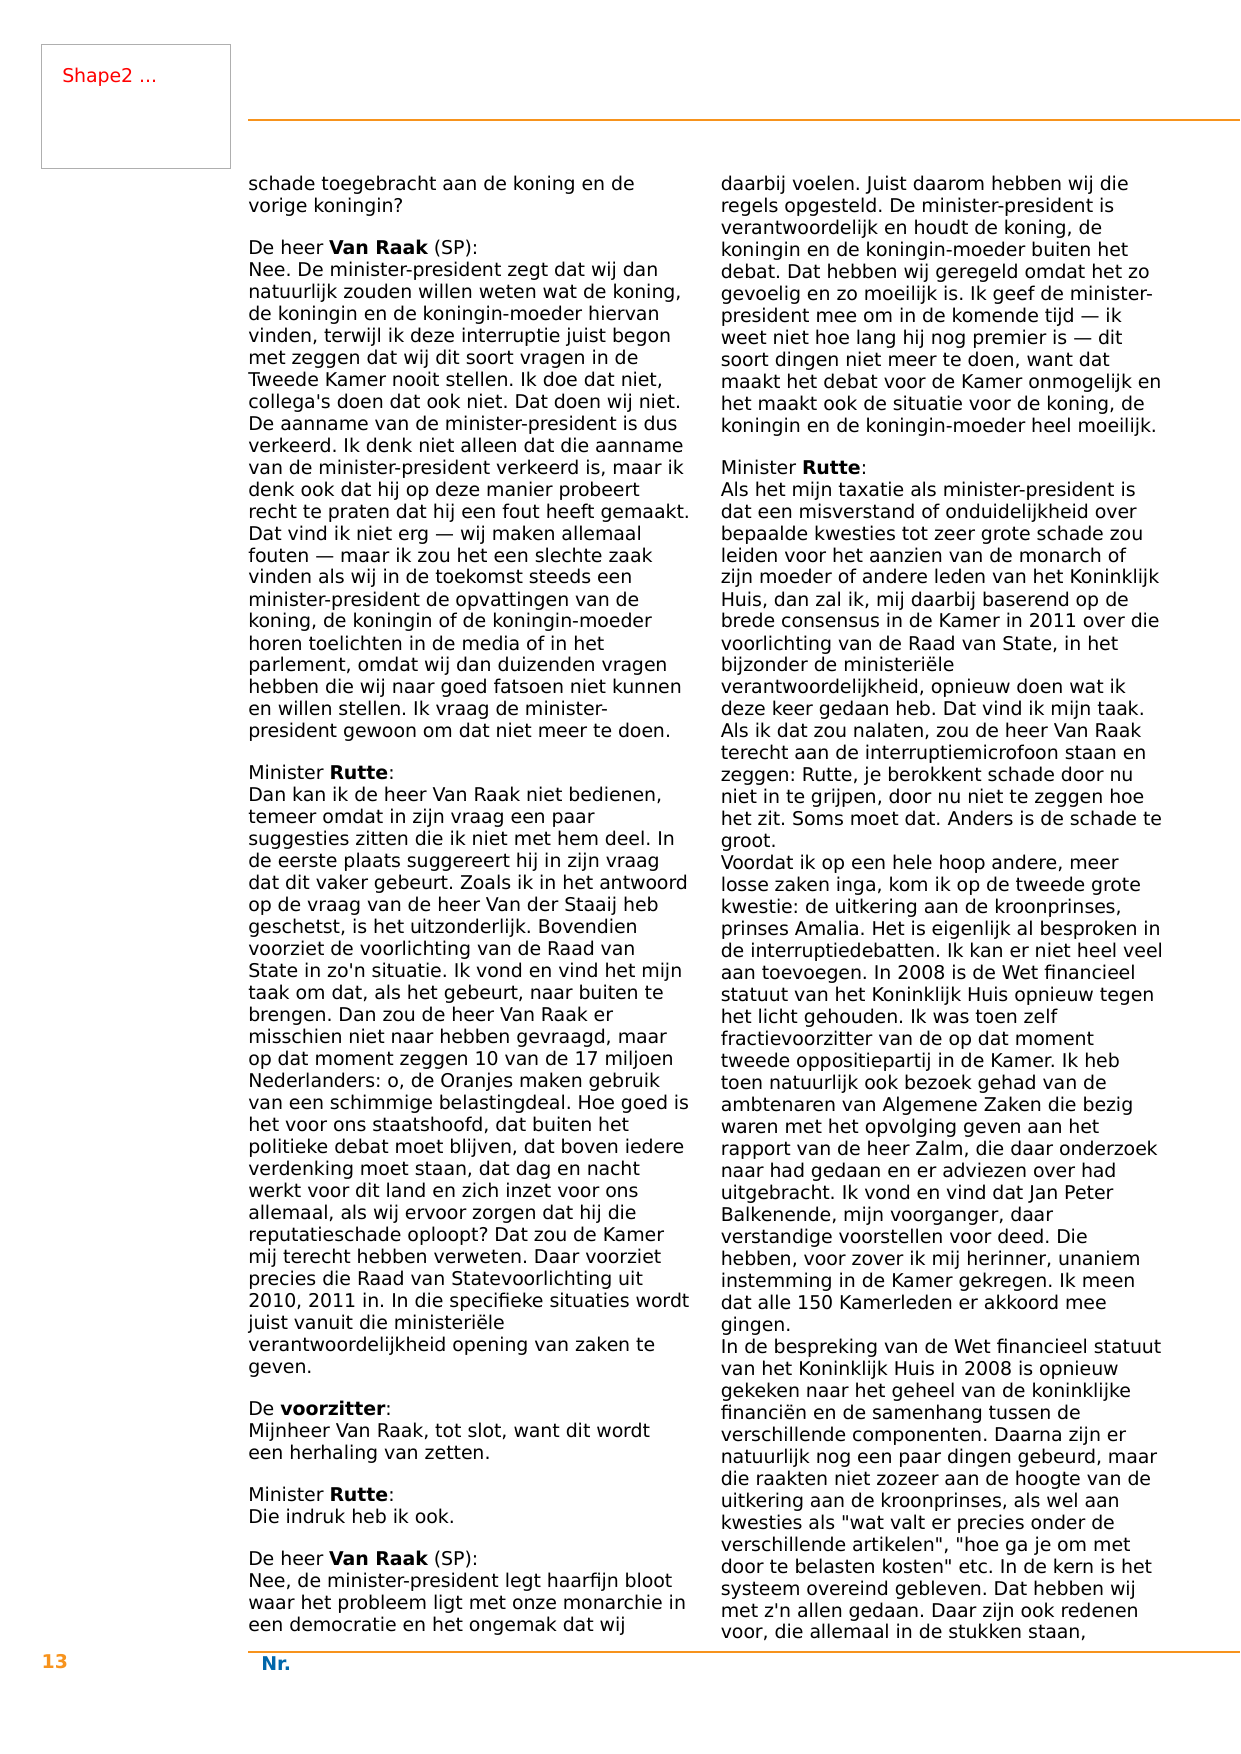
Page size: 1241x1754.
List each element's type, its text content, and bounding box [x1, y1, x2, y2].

text Als het mijn taxatie als minister-president is dat een misverstand of onduidelijkheid over bepaalde kwesties tot zeer grote schade zou leiden voor het aanzien van de monarch of zijn moeder of andere leden van het Koninklijk Huis, dan zal ik, mij daarbij baserend op de brede consensus in de Kamer in 2011 over die voorlichting van de Raad van State, in het bijzonder de ministeriële verantwoordelijkheid, opnieuw doen wat ik deze keer gedaan heb. Dat vind ik mijn taak. Als ik dat zou nalaten, zou de heer Van Raak terecht aan de interruptiemicrofoon staan en zeggen: Rutte, je berokkent schade door nu niet in te grijpen, door nu niet te zeggen hoe het zit. Soms moet dat. Anders is de schade te groot. [721, 478, 1163, 852]
text Mijnheer Van Raak, tot slot, want dit wordt een herhaling van zetten. [248, 1420, 691, 1464]
text Nee. De minister-president zegt dat wij dan natuurlijk zouden willen weten wat de koning, de koningin en de koningin-moeder hiervan vinden, terwijl ik deze interruptie juist begon met zeggen dat wij dit soort vragen in de Tweede Kamer nooit stellen. Ik doe dat niet, collega's doen dat ook niet. Dat doen wij niet. De aanname van de minister-president is dus verkeerd. Ik denk niet alleen dat die aanname van de minister-president verkeerd is, maar ik denk ook dat hij op deze manier probeert recht te praten dat hij een fout heeft gemaakt. Dat vind ik niet erg — wij maken allemaal fouten — maar ik zou het een slechte zaak vinden als wij in de toekomst steeds een minister-president de opvattingen van de koning, de koningin of de koningin-moeder horen toelichten in de media of in het parlement, omdat wij dan duizenden vragen hebben die wij naar goed fatsoen niet kunnen en willen stellen. Ik vraag de minister-president gewoon om dat niet meer te doen. [248, 259, 691, 742]
text Dan kan ik de heer Van Raak niet bedienen, temeer omdat in zijn vraag een paar suggesties zitten die ik niet met hem deel. In de eerste plaats suggereert hij in zijn vraag dat dit vaker gebeurt. Zoals ik in het antwoord op de vraag van de heer Van der Staaij heb geschetst, is het uitzonderlijk. Bovendien voorziet de voorlichting van de Raad van State in zo'n situatie. Ik vond en vind het mijn taak om dat, als het gebeurt, naar buiten te brengen. Dan zou de heer Van Raak er misschien niet naar hebben gevraagd, maar op dat moment zeggen 10 van de 17 miljoen Nederlanders: o, de Oranjes maken gebruik van een schimmige belastingdeal. Hoe goed is het voor ons staatshoofd, dat buiten het politieke debat moet blijven, dat boven iedere verdenking moet staan, dat dag en nacht werkt voor dit land en zich inzet voor ons allemaal, als wij ervoor zorgen dat hij die reputatieschade oploopt? Dat zou de Kamer mij terecht hebben verweten. Daar voorziet precies die Raad van Statevoorlichting uit 2010, 2011 in. In die specifieke situaties wordt juist vanuit die ministeriële verantwoordelijkheid opening van zaken te geven. [248, 784, 691, 1378]
text Minister Rutte: [248, 1484, 691, 1506]
text Die indruk heb ik ook. [248, 1506, 691, 1528]
text Minister Rutte: [248, 762, 691, 784]
text De heer Van Raak (SP): [248, 1548, 691, 1569]
text Minister Rutte: [721, 457, 1163, 478]
text De voorzitter: [248, 1398, 691, 1420]
text daarbij voelen. Juist daarom hebben wij die regels opgesteld. De minister-president is verantwoordelijk en houdt de koning, de koningin en de koningin-moeder buiten het debat. Dat hebben wij geregeld omdat het zo gevoelig en zo moeilijk is. Ik geef de minister-president mee om in de komende tijd — ik weet niet hoe lang hij nog premier is — dit soort dingen niet meer te doen, want dat maakt het debat voor de Kamer onmogelijk en het maakt ook de situatie voor de koning, de koningin en de koningin-moeder heel moeilijk. [721, 173, 1163, 437]
text Voordat ik op een hele hoop andere, meer losse zaken inga, kom ik op de tweede grote kwestie: de uitkering aan de kroonprinses, prinses Amalia. Het is eigenlijk al besproken in de interruptiedebatten. Ik kan er niet heel veel aan toevoegen. In 2008 is de Wet financieel statuut van het Koninklijk Huis opnieuw tegen het licht gehouden. Ik was toen zelf fractievoorzitter van de op dat moment tweede oppositiepartij in de Kamer. Ik heb toen natuurlijk ook bezoek gehad van de ambtenaren van Algemene Zaken die bezig waren met het opvolging geven aan het rapport van de heer Zalm, die daar onderzoek naar had gedaan en er adviezen over had uitgebracht. Ik vond en vind dat Jan Peter Balkenende, mijn voorganger, daar verstandige voorstellen voor deed. Die hebben, voor zover ik mij herinner, unaniem instemming in de Kamer gekregen. Ik meen dat alle 150 Kamerleden er akkoord mee gingen. [721, 852, 1163, 1336]
text schade toegebracht aan de koning en de vorige koningin? [248, 173, 691, 217]
text Nee, de minister-president legt haarfijn bloot waar het probleem ligt met onze monarchie in een democratie en het ongemak dat wij [248, 1569, 691, 1636]
text De heer Van Raak (SP): [248, 237, 691, 259]
text In de bespreking van de Wet financieel statuut van het Koninklijk Huis in 2008 is opnieuw gekeken naar het geheel van de koninklijke financiën en de samenhang tussen de verschillende componenten. Daarna zijn er natuurlijk nog een paar dingen gebeurd, maar die raakten niet zozeer aan de hoogte van de uitkering aan de kroonprinses, als wel aan kwesties als "wat valt er precies onder de verschillende artikelen", "hoe ga je om met door te belasten kosten" etc. In de kern is het systeem overeind gebleven. Dat hebben wij met z'n allen gedaan. Daar zijn ook redenen voor, die allemaal in de stukken staan, [721, 1336, 1163, 1643]
